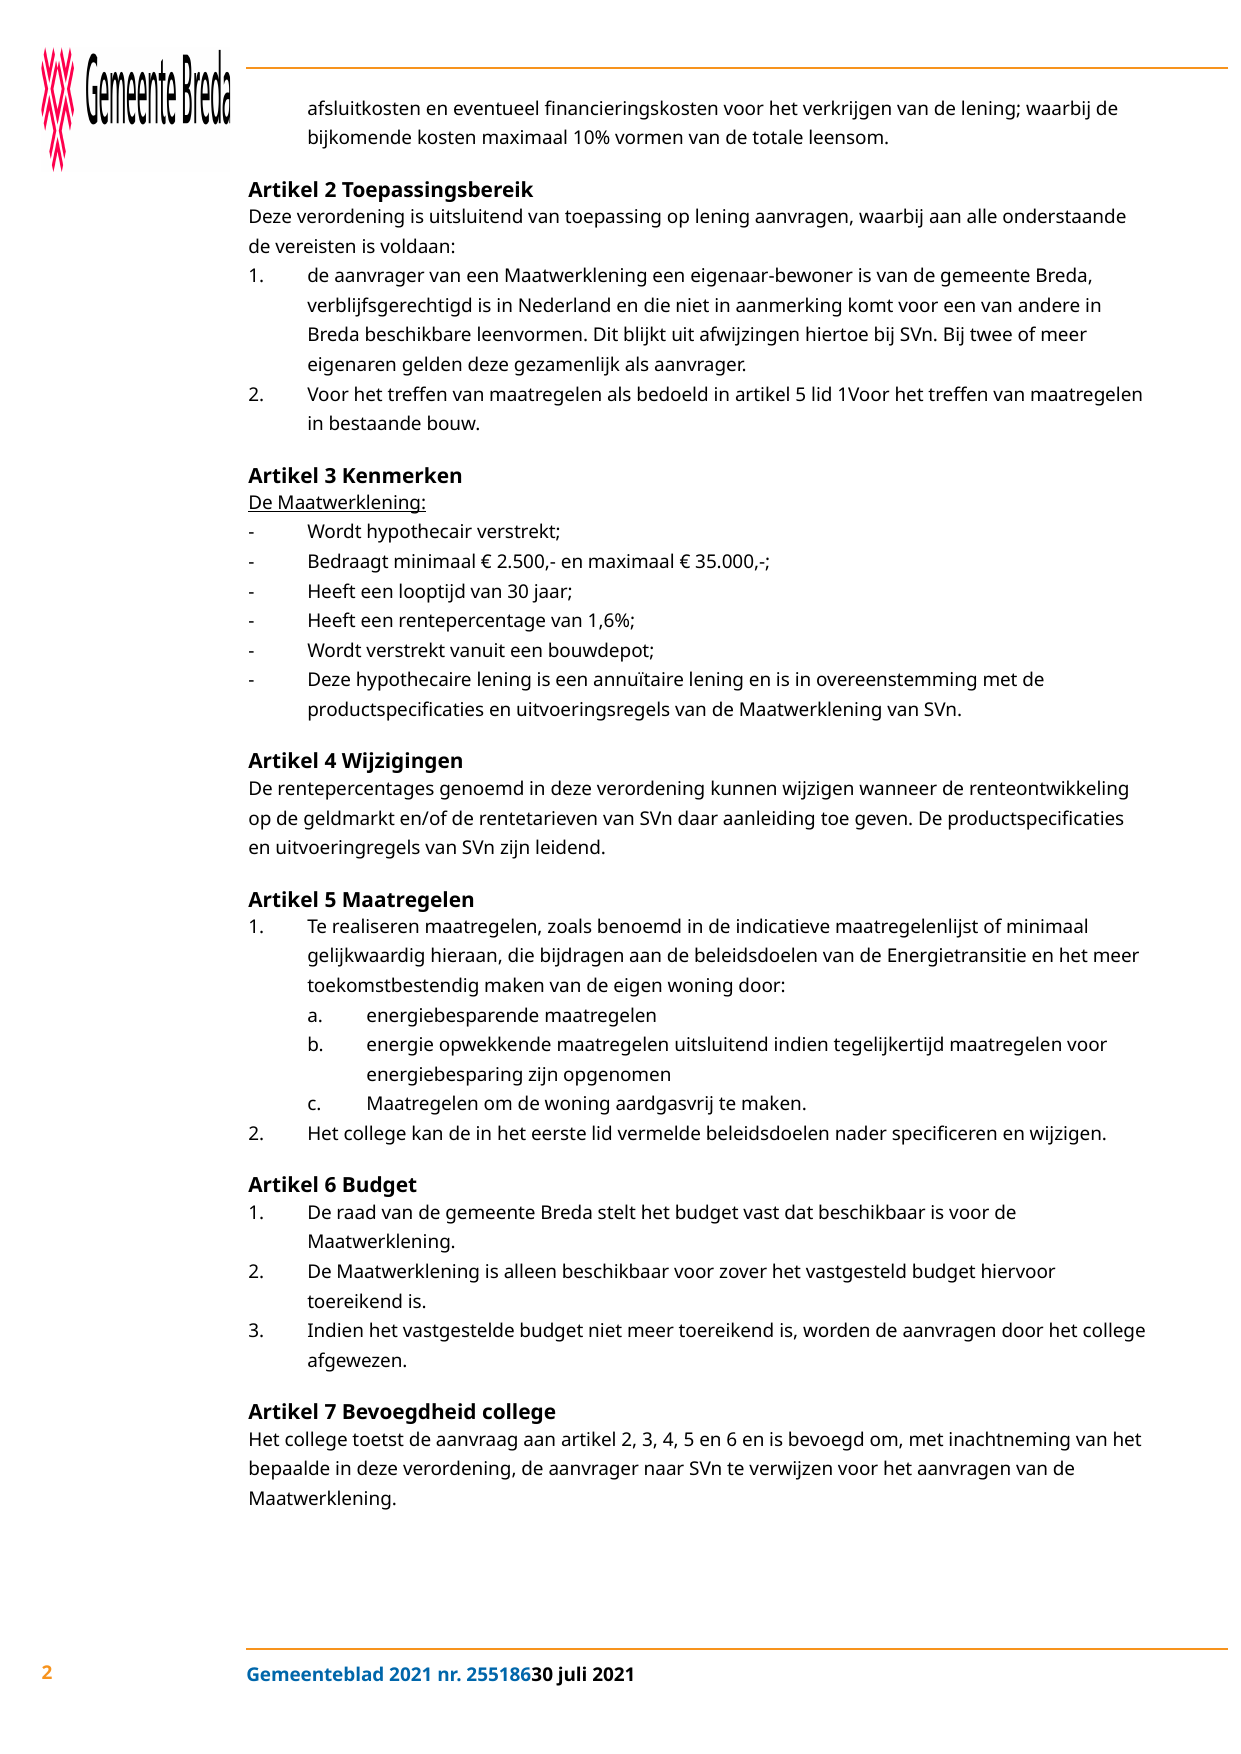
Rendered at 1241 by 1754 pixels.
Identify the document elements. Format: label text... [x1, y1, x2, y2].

text Artikel 6 Budget [248, 1171, 1152, 1199]
text Artikel 3 Kenmerken [248, 461, 1152, 489]
list Voor het treffen van maatregelen als bedoeld in artikel 5 lid 1Voor het treffen van maatregelen in bestaande bouw. [248, 381, 1152, 436]
list de aanvrager van een Maatwerklening een eigenaar-bewoner is van de gemeente Breda, verblijfsgerechtigd is in Nederland en die niet in aanmerking komt voor een van andere in Breda beschikbare leenvormen. Dit blijkt uit afwijzingen hiertoe bij SVn. Bij twee of meer eigenaren gelden deze gezamenlijk als aanvrager. [248, 262, 1152, 377]
text Artikel 2 Toepassingsbereik [248, 175, 1152, 203]
picture [41, 47, 231, 172]
list Deze hypothecaire lening is een annuïtaire lening en is in overeenstemming met de productspecificaties en uitvoeringsregels van de Maatwerklening van SVn. [248, 667, 1152, 722]
text Artikel 7 Bevoegdheid college [248, 1397, 1152, 1426]
list energie opwekkende maatregelen uitsluitend indien tegelijkertijd maatregelen voor energiebesparing zijn opgenomen [307, 1031, 1152, 1087]
list Heeft een looptijd van 30 jaar; [248, 578, 1152, 604]
list Indien het vastgestelde budget niet meer toereikend is, worden de aanvragen door het college afgewezen. [248, 1317, 1152, 1373]
list Wordt hypothecair verstrekt; [248, 519, 1152, 544]
list De raad van de gemeente Breda stelt het budget vast dat beschikbaar is voor de Maatwerklening. [248, 1199, 1152, 1254]
list Bedraagt minimaal € 2.500,- en maximaal € 35.000,-; [248, 548, 1152, 574]
text De Maatwerklening: [248, 489, 1152, 515]
list De Maatwerklening is alleen beschikbaar voor zover het vastgesteld budget hiervoor toereikend is. [248, 1258, 1152, 1313]
list energiebesparende maatregelen [307, 1002, 1152, 1028]
text Deze verordening is uitsluitend van toepassing op lening aanvragen, waarbij aan alle onderstaande de vereisten is voldaan: [248, 203, 1152, 258]
text Artikel 5 Maatregelen [248, 885, 1152, 913]
list Het college kan de in het eerste lid vermelde beleidsdoelen nader specificeren en wijzigen. [248, 1120, 1152, 1146]
text De rentepercentages genoemd in deze verordening kunnen wijzigen wanneer de renteontwikkeling op de geldmarkt en/of de rentetarieven van SVn daar aanleiding toe geven. De productspecificaties en uitvoeringregels van SVn zijn leidend. [248, 775, 1152, 860]
text Artikel 4 Wijzigingen [248, 747, 1152, 775]
list afsluitkosten en eventueel financieringskosten voor het verkrijgen van de lening; waarbij de bijkomende kosten maximaal 10% vormen van de totale leensom. [248, 95, 1152, 150]
list Wordt verstrekt vanuit een bouwdepot; [248, 637, 1152, 663]
list Heeft een rentepercentage van 1,6%; [248, 607, 1152, 633]
list Te realiseren maatregelen, zoals benoemd in de indicatieve maatregelenlijst of minimaal gelijkwaardig hieraan, die bijdragen aan de beleidsdoelen van de Energietransitie en het meer toekomstbestendig maken van de eigen woning door: [248, 913, 1152, 998]
list Maatregelen om de woning aardgasvrij te maken. [307, 1091, 1152, 1116]
text Het college toetst de aanvraag aan artikel 2, 3, 4, 5 en 6 en is bevoegd om, met inachtneming van het bepaalde in deze verordening, de aanvrager naar SVn te verwijzen voor het aanvragen van de Maatwerklening. [248, 1426, 1152, 1511]
